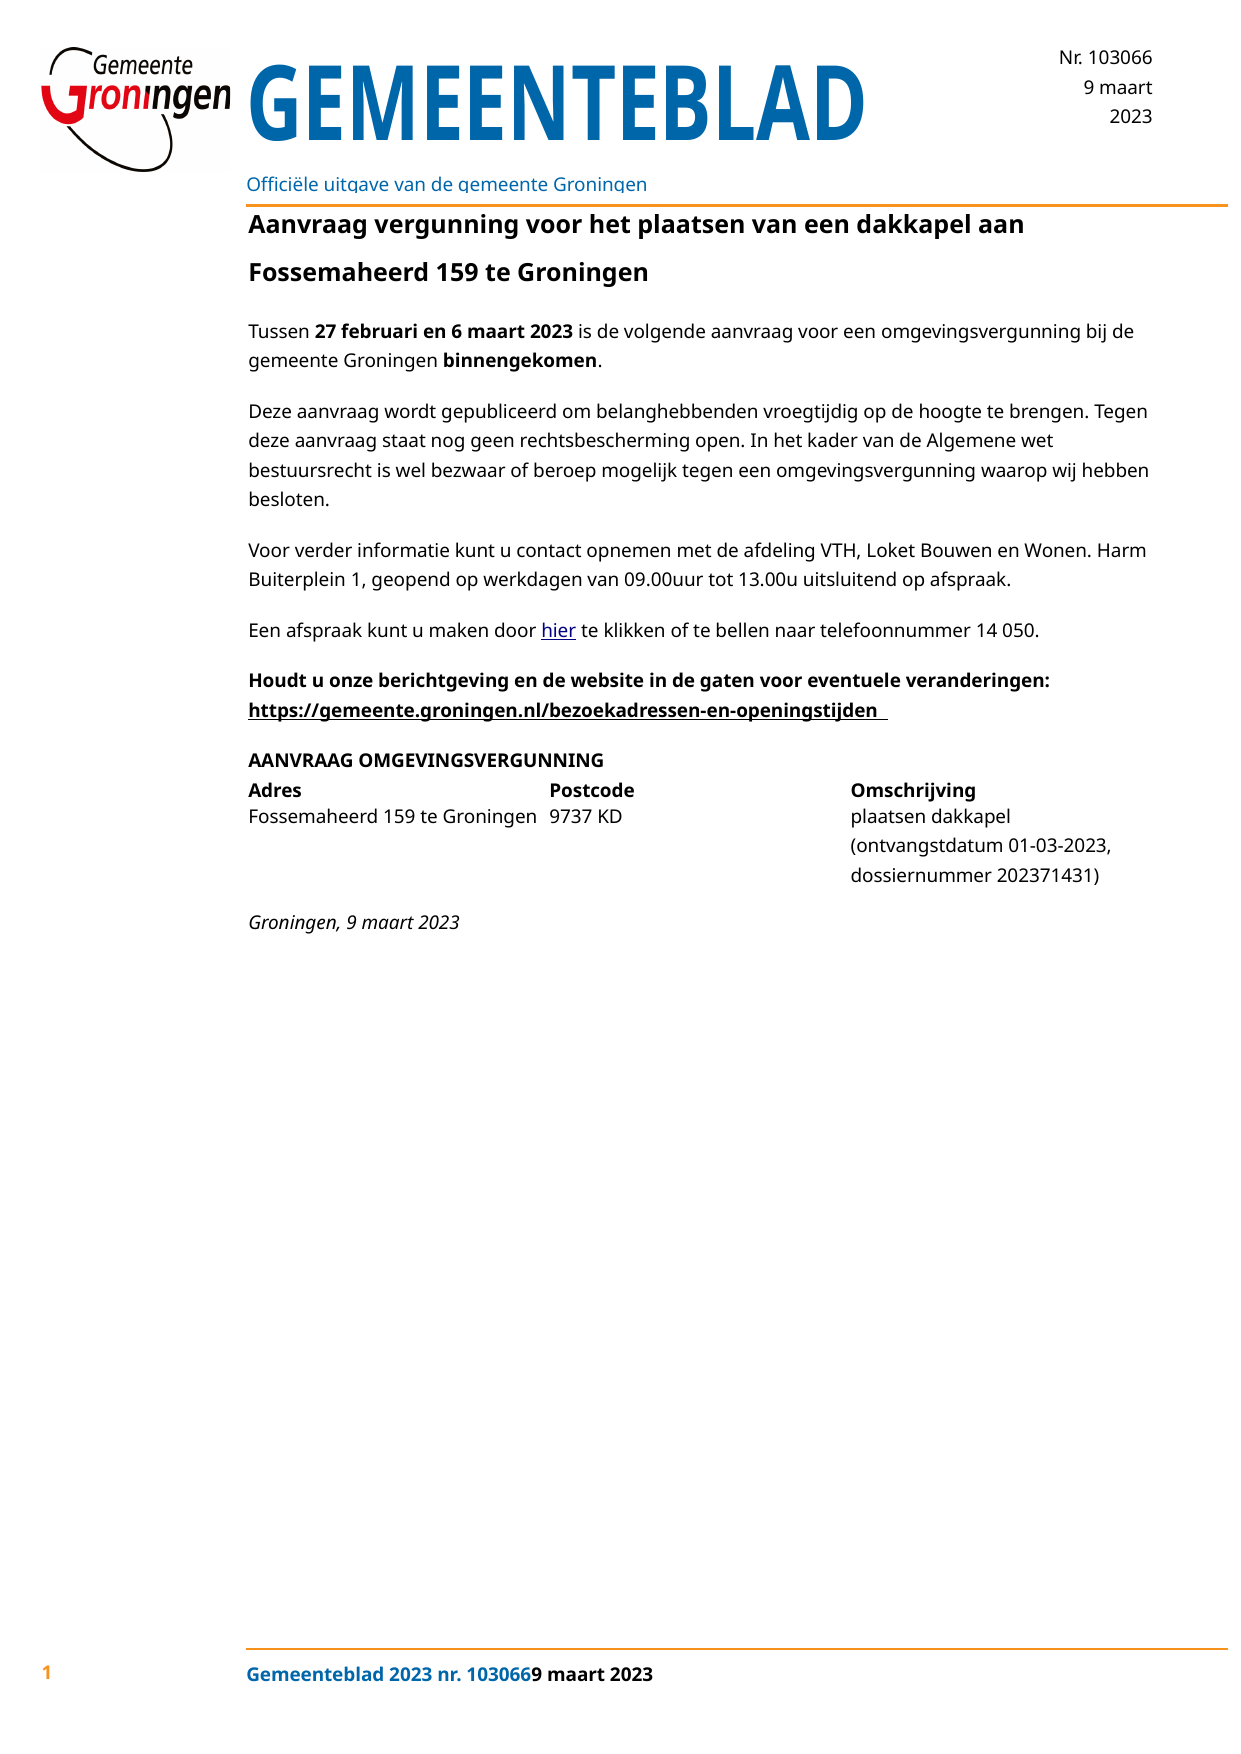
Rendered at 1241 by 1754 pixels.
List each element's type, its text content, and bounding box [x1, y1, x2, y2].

text Voor verder informatie kunt u contact opnemen met de afdeling VTH, Loket Bouwen en Wonen. Harm Buiterplein 1, geopend op werkdagen van 09.00uur tot 13.00u uitsluitend op afspraak. [248, 537, 1152, 592]
text AANVRAAG OMGEVINGSVERGUNNING [248, 747, 1152, 773]
table_header Omschrijving [850, 777, 1152, 803]
text Houdt u onze berichtgeving en de website in de gaten voor eventuele veranderingen: https://gemeente.groningen.nl/bezoekadressen-en-openingstijden [248, 667, 1152, 723]
text Een afspraak kunt u maken door hier te klikken of te bellen naar telefoonnummer 14 050. [248, 617, 1152, 643]
table_header Postcode [549, 777, 850, 803]
text Deze aanvraag wordt gepubliceerd om belanghebbenden vroegtijdig op de hoogte te brengen. Tegen deze aanvraag staat nog geen rechtsbescherming open. In het kader van de Algemene wet bestuursrecht is wel bezwaar of beroep mogelijk tegen een omgevingsvergunning waarop wij hebben besloten. [248, 398, 1152, 512]
table_cell plaatsen dakkapel (ontvangstdatum 01-03-2023, dossiernummer 202371431) [850, 803, 1152, 888]
text Groningen, 9 maart 2023 [248, 909, 1152, 935]
table_header Adres [248, 777, 549, 803]
table_cell Fossemaheerd 159 te Groningen [248, 803, 549, 888]
picture [41, 47, 231, 172]
table_cell 9737 KD [549, 803, 850, 888]
text Aanvraag vergunning voor het plaatsen van een dakkapel aan Fossemaheerd 159 te Groningen [248, 207, 1152, 288]
text Tussen 27 februari en 6 maart 2023 is de volgende aanvraag voor een omgevingsvergunning bij de gemeente Groningen binnengekomen. [248, 318, 1152, 373]
